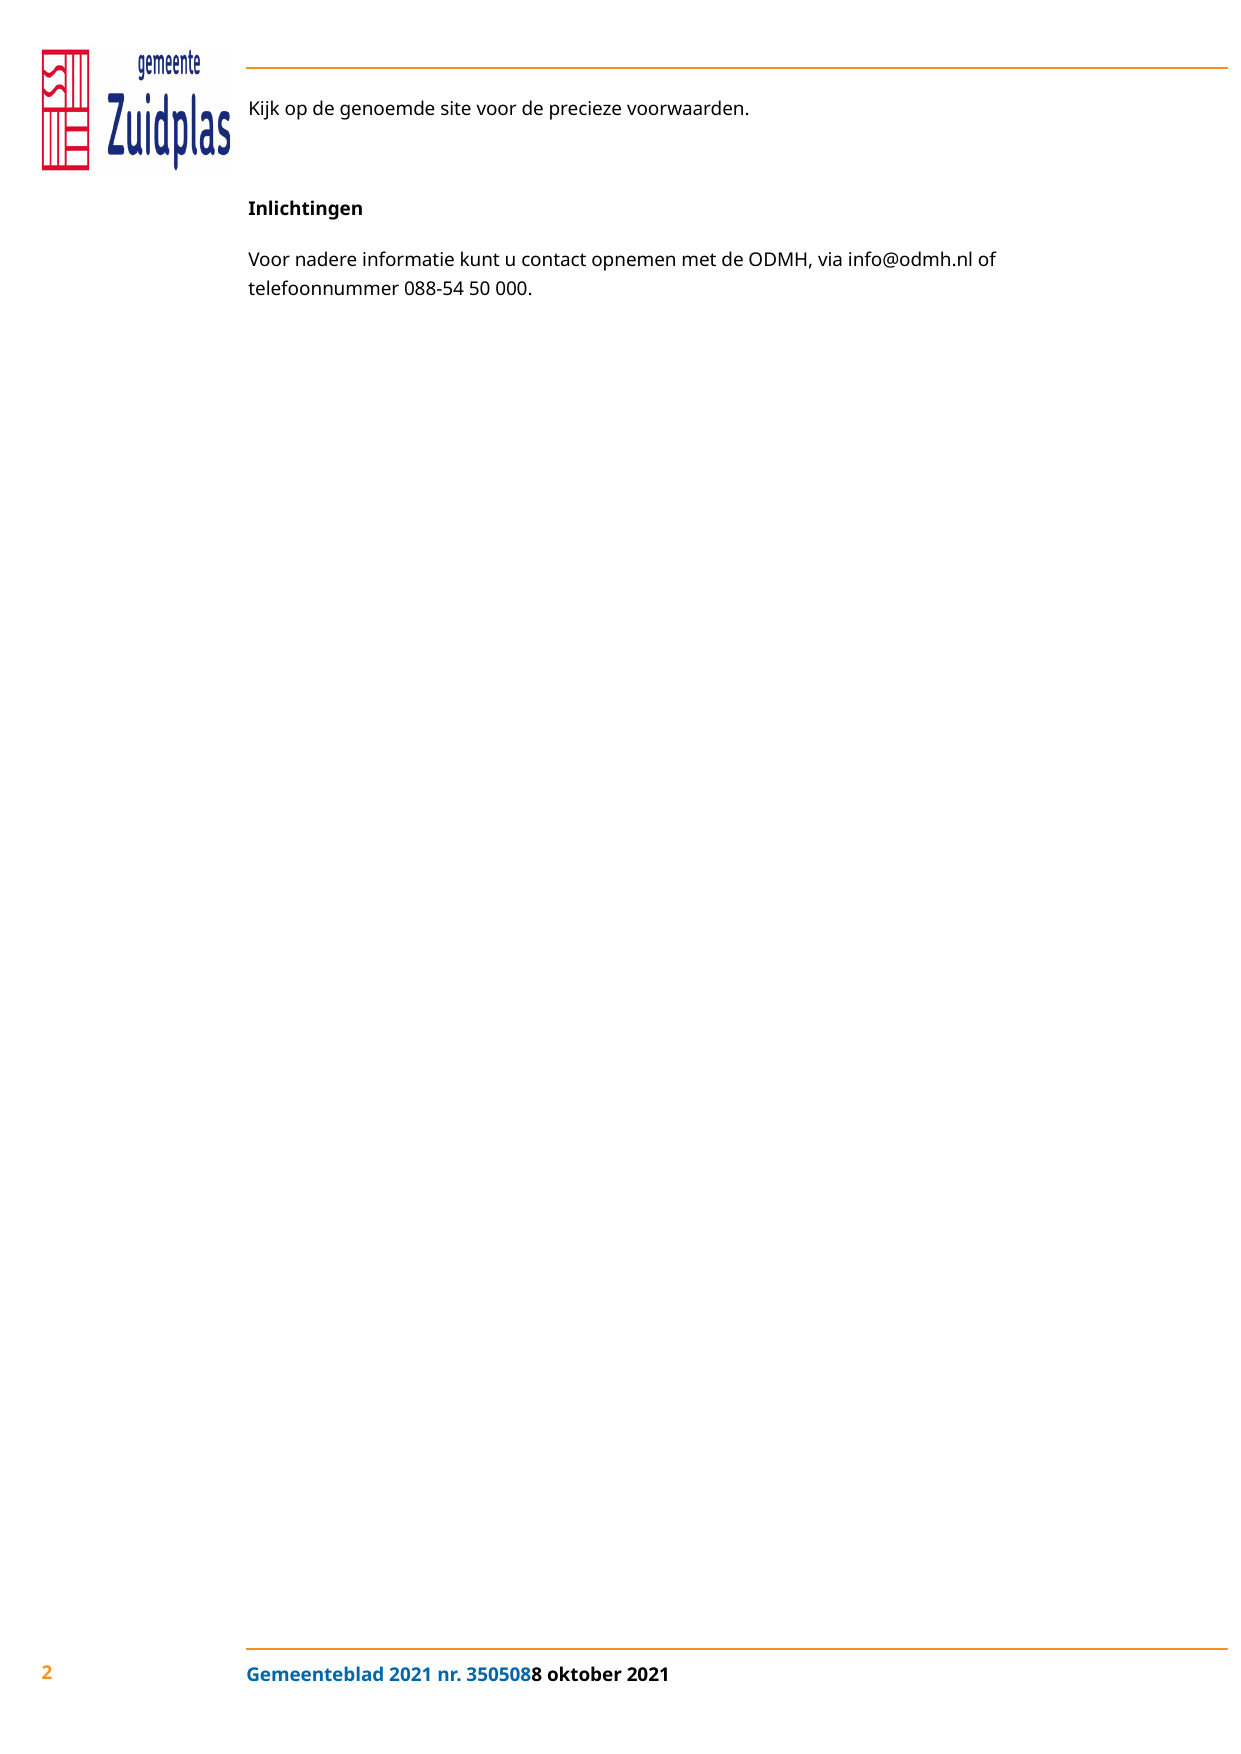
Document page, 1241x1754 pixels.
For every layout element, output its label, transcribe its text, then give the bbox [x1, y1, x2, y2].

text Inlichtingen [248, 196, 1152, 221]
text Voor nadere informatie kunt u contact opnemen met de ODMH, via info@odmh.nl of telefoonnummer 088-54 50 000. [248, 246, 1152, 301]
picture [41, 47, 231, 172]
text Kijk op de genoemde site voor de precieze voorwaarden. [248, 95, 1152, 121]
